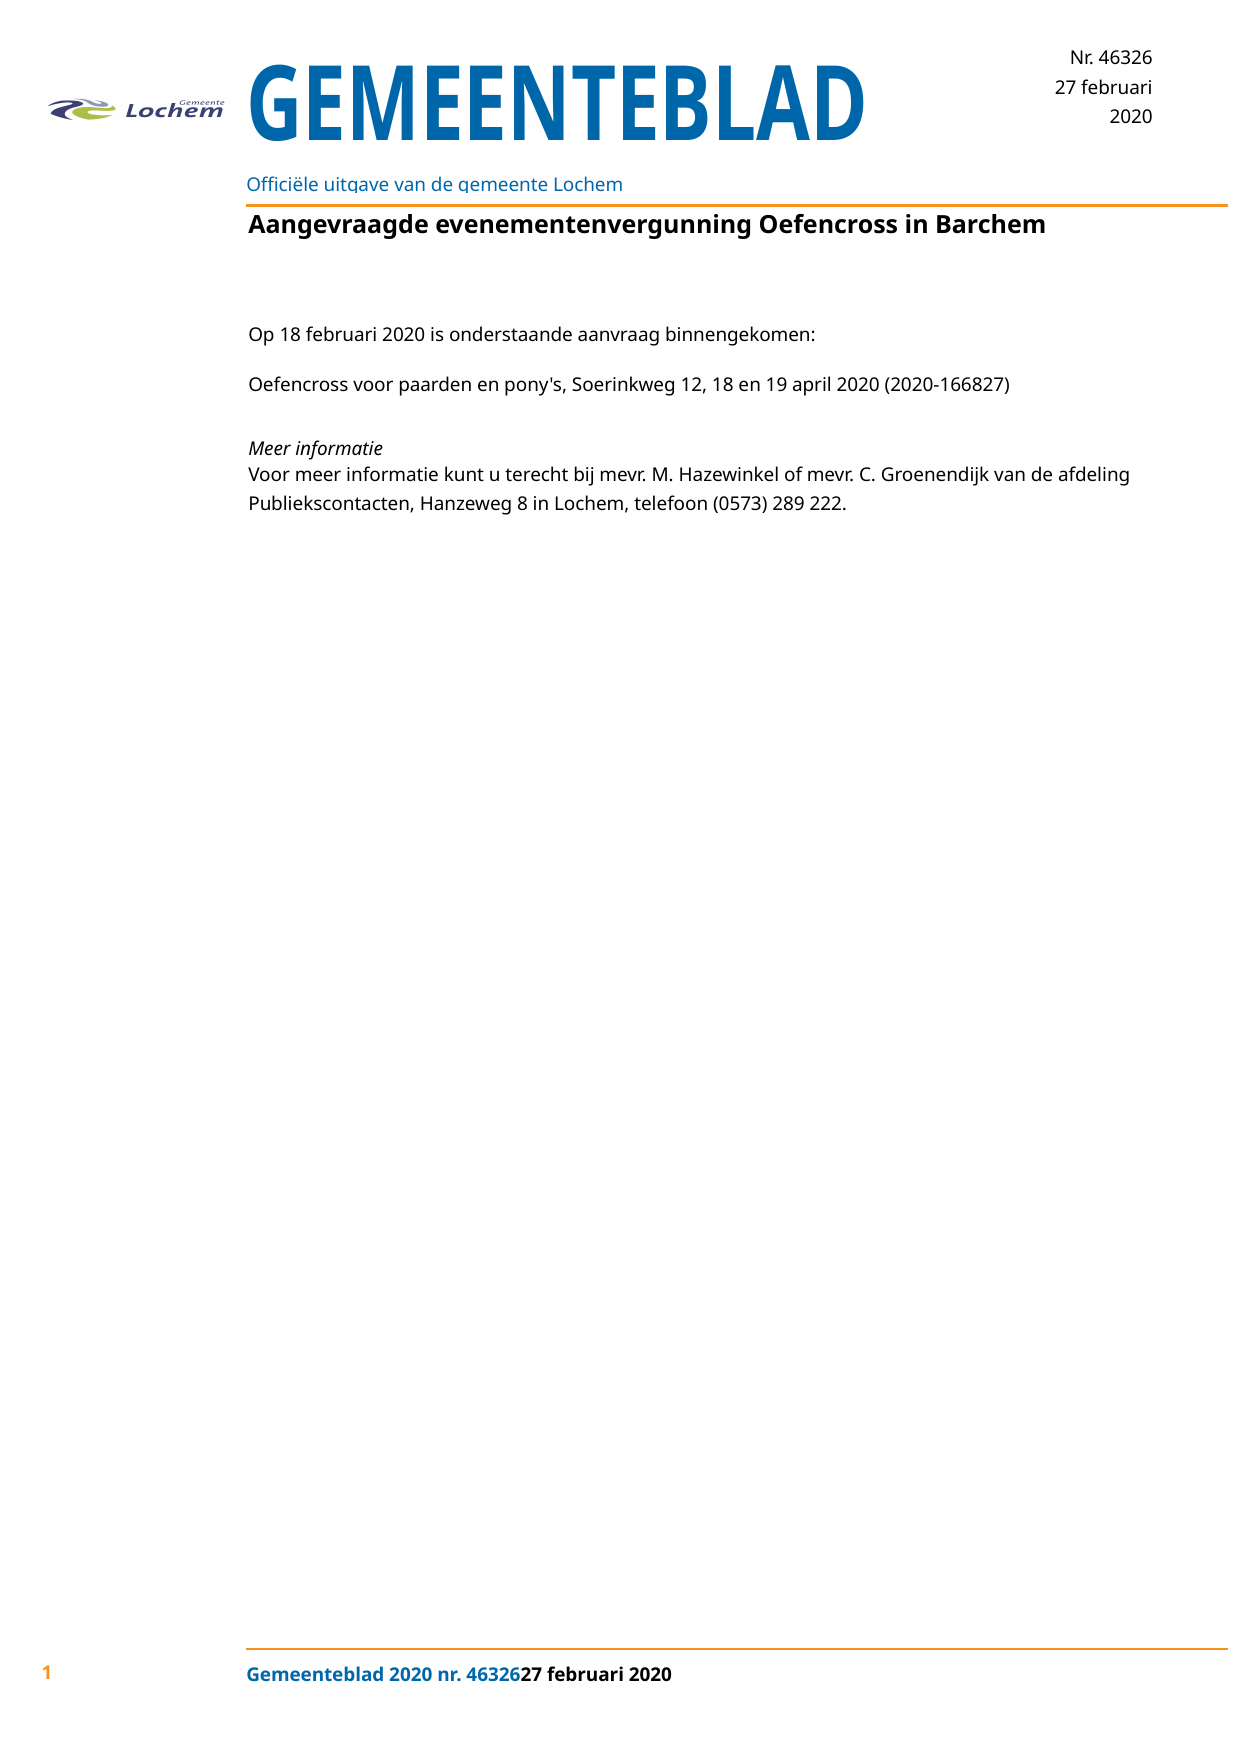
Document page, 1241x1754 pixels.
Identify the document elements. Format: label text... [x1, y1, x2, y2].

text Oefencross voor paarden en pony's, Soerinkweg 12, 18 en 19 april 2020 (2020-166827) [248, 371, 1152, 397]
text Voor meer informatie kunt u terecht bij mevr. M. Hazewinkel of mevr. C. Groenendijk van de afdeling Publiekscontacten, Hanzeweg 8 in Lochem, telefoon (0573) 289 222. [248, 461, 1152, 516]
text Meer informatie [248, 435, 1152, 461]
picture [41, 47, 231, 172]
text Aangevraagde evenementenvergunning Oefencross in Barchem [248, 207, 1152, 241]
text Op 18 februari 2020 is onderstaande aanvraag binnengekomen: [248, 321, 1152, 346]
